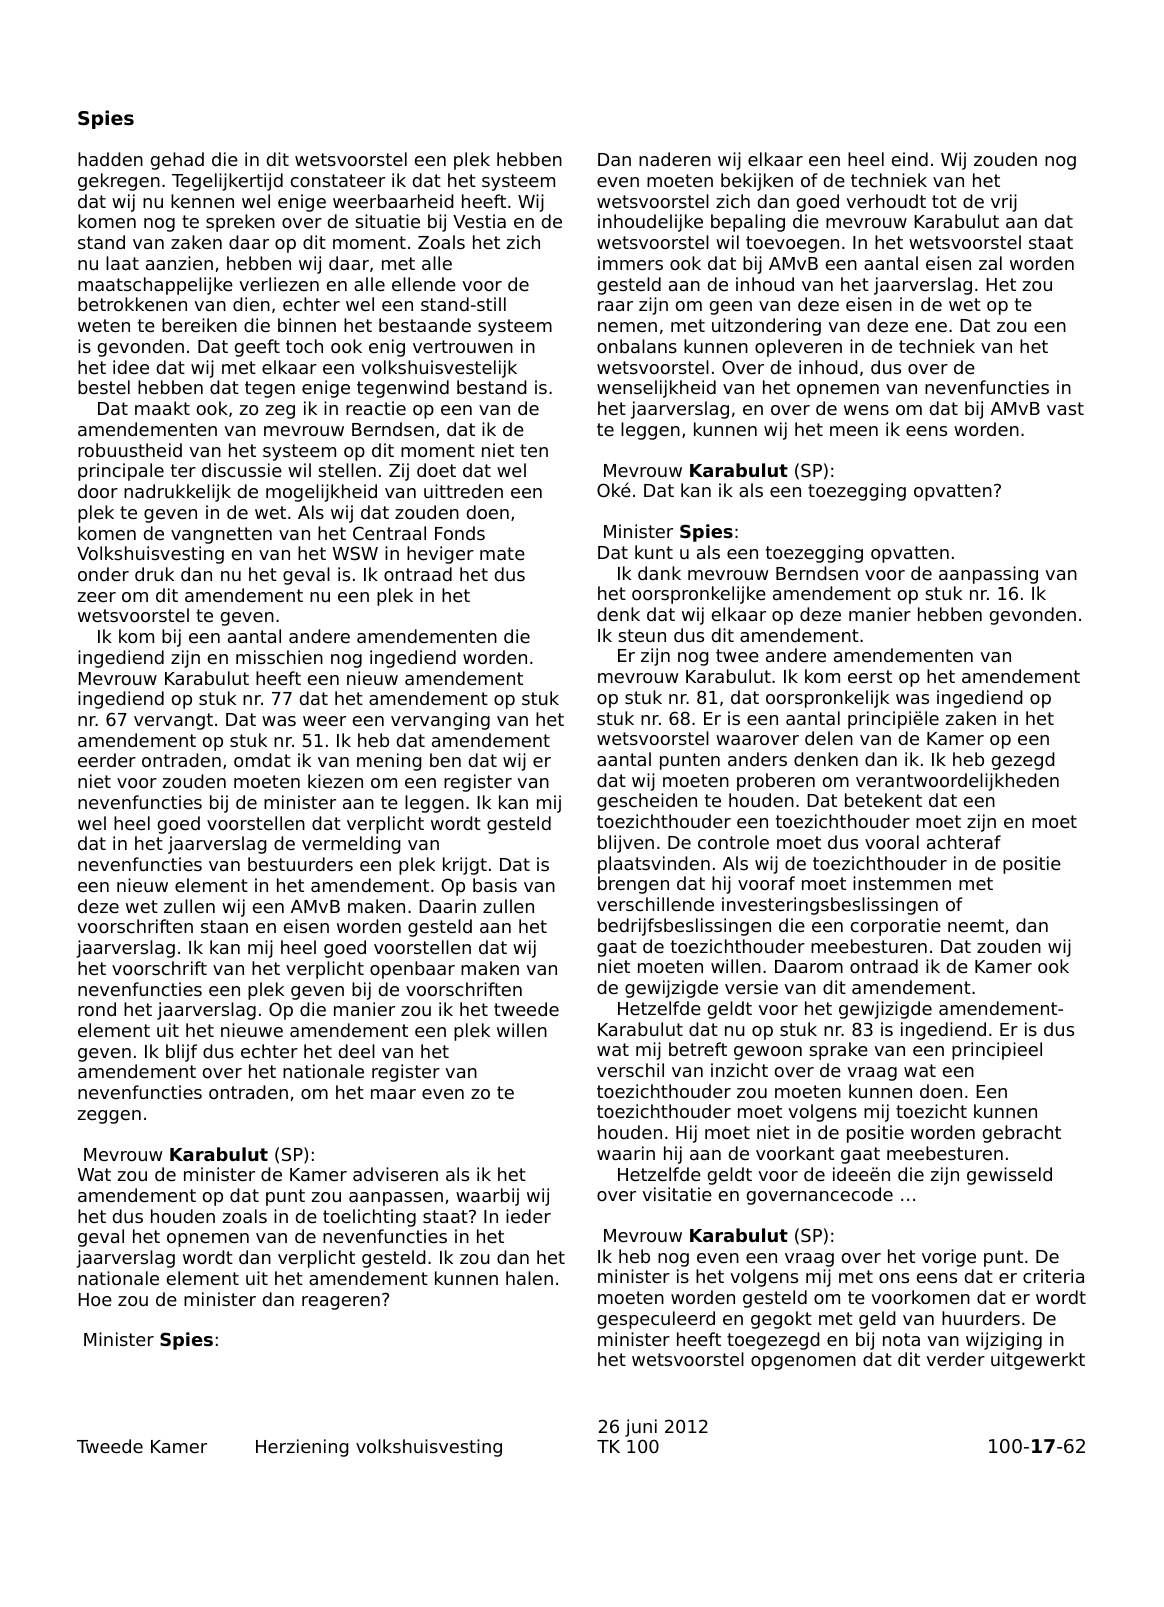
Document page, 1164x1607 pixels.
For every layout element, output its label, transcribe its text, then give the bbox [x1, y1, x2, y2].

text Hetzelfde geldt voor de ideeën die zijn gewisseld over visitatie en governancecode … [596, 1164, 1087, 1206]
text Dat kunt u als een toezegging opvatten. [596, 543, 1087, 563]
text Mevrouw Karabulut (SP): [77, 1144, 567, 1165]
text Ik kom bij een aantal andere amendementen die ingediend zijn en misschien nog ingediend worden. Mevrouw Karabulut heeft een nieuw amendement ingediend op stuk nr. 77 dat het amendement op stuk nr. 67 vervangt. Dat was weer een vervanging van het amendement op stuk nr. 51. Ik heb dat amendement eerder ontraden, omdat ik van mening ben dat wij er niet voor zouden moeten kiezen om een register van nevenfuncties bij de minister aan te leggen. Ik kan mij wel heel goed voorstellen dat verplicht wordt gesteld dat in het jaarverslag de vermelding van nevenfuncties van bestuurders een plek krijgt. Dat is een nieuw element in het amendement. Op basis van deze wet zullen wij een AMvB maken. Daarin zullen voorschriften staan en eisen worden gesteld aan het jaarverslag. Ik kan mij heel goed voorstellen dat wij het voorschrift van het verplicht openbaar maken van nevenfuncties een plek geven bij de voorschriften rond het jaarverslag. Op die manier zou ik het tweede element uit het nieuwe amendement een plek willen geven. Ik blijf dus echter het deel van het amendement over het nationale register van nevenfuncties ontraden, om het maar even zo te zeggen. [77, 627, 567, 1124]
text hadden gehad die in dit wetsvoorstel een plek hebben gekregen. Tegelijkertijd constateer ik dat het systeem dat wij nu kennen wel enige weerbaarheid heeft. Wij komen nog te spreken over de situatie bij Vestia en de stand van zaken daar op dit moment. Zoals het zich nu laat aanzien, hebben wij daar, met alle maatschappelijke verliezen en alle ellende voor de betrokkenen van dien, echter wel een stand-still weten te bereiken die binnen het bestaande systeem is gevonden. Dat geeft toch ook enig vertrouwen in het idee dat wij met elkaar een volkshuisvestelijk bestel hebben dat tegen enige tegenwind bestand is. [77, 150, 567, 399]
text Er zijn nog twee andere amendementen van mevrouw Karabulut. Ik kom eerst op het amendement op stuk nr. 81, dat oorspronkelijk was ingediend op stuk nr. 68. Er is een aantal principiële zaken in het wetsvoorstel waarover delen van de Kamer op een aantal punten anders denken dan ik. Ik heb gezegd dat wij moeten proberen om verantwoordelijkheden gescheiden te houden. Dat betekent dat een toezichthouder een toezichthouder moet zijn en moet blijven. De controle moet dus vooral achteraf plaatsvinden. Als wij de toezichthouder in de positie brengen dat hij vooraf moet instemmen met verschillende investeringsbeslissingen of bedrijfsbeslissingen die een corporatie neemt, dan gaat de toezichthouder meebesturen. Dat zouden wij niet moeten willen. Daarom ontraad ik de Kamer ook de gewijzigde versie van dit amendement. [596, 646, 1087, 999]
text Wat zou de minister de Kamer adviseren als ik het amendement op dat punt zou aanpassen, waarbij wij het dus houden zoals in de toelichting staat? In ieder geval het opnemen van de nevenfuncties in het jaarverslag wordt dan verplicht gesteld. Ik zou dan het nationale element uit het amendement kunnen halen. Hoe zou de minister dan reageren? [77, 1165, 567, 1310]
text Minister Spies: [77, 1330, 567, 1351]
text Minister Spies: [596, 522, 1087, 543]
text Mevrouw Karabulut (SP): [596, 1226, 1087, 1247]
text Hetzelfde geldt voor het gewjizigde amendement-Karabulut dat nu op stuk nr. 83 is ingediend. Er is dus wat mij betreft gewoon sprake van een principieel verschil van inzicht over de vraag wat een toezichthouder zou moeten kunnen doen. Een toezichthouder moet volgens mij toezicht kunnen houden. Hij moet niet in de positie worden gebracht waarin hij aan de voorkant gaat meebesturen. [596, 999, 1087, 1164]
text Dan naderen wij elkaar een heel eind. Wij zouden nog even moeten bekijken of de techniek van het wetsvoorstel zich dan goed verhoudt tot de vrij inhoudelijke bepaling die mevrouw Karabulut aan dat wetsvoorstel wil toevoegen. In het wetsvoorstel staat immers ook dat bij AMvB een aantal eisen zal worden gesteld aan de inhoud van het jaarverslag. Het zou raar zijn om geen van deze eisen in de wet op te nemen, met uitzondering van deze ene. Dat zou een onbalans kunnen opleveren in de techniek van het wetsvoorstel. Over de inhoud, dus over de wenselijkheid van het opnemen van nevenfuncties in het jaarverslag, en over de wens om dat bij AMvB vast te leggen, kunnen wij het meen ik eens worden. [596, 150, 1087, 440]
text Mevrouw Karabulut (SP): [596, 460, 1087, 481]
text Ik dank mevrouw Berndsen voor de aanpassing van het oorspronkelijke amendement op stuk nr. 16. Ik denk dat wij elkaar op deze manier hebben gevonden. Ik steun dus dit amendement. [596, 563, 1087, 646]
text Oké. Dat kan ik als een toezegging opvatten? [596, 481, 1087, 502]
text Ik heb nog even een vraag over het vorige punt. De minister is het volgens mij met ons eens dat er criteria moeten worden gesteld om te voorkomen dat er wordt gespeculeerd en gegokt met geld van huurders. De minister heeft toegezegd en bij nota van wijziging in het wetsvoorstel opgenomen dat dit verder uitgewerkt [596, 1247, 1087, 1371]
text Dat maakt ook, zo zeg ik in reactie op een van de amendementen van mevrouw Berndsen, dat ik de robuustheid van het systeem op dit moment niet ten principale ter discussie wil stellen. Zij doet dat wel door nadrukkelijk de mogelijkheid van uittreden een plek te geven in de wet. Als wij dat zouden doen, komen de vangnetten van het Centraal Fonds Volkshuisvesting en van het WSW in heviger mate onder druk dan nu het geval is. Ik ontraad het dus zeer om dit amendement nu een plek in het wetsvoorstel te geven. [77, 399, 567, 627]
